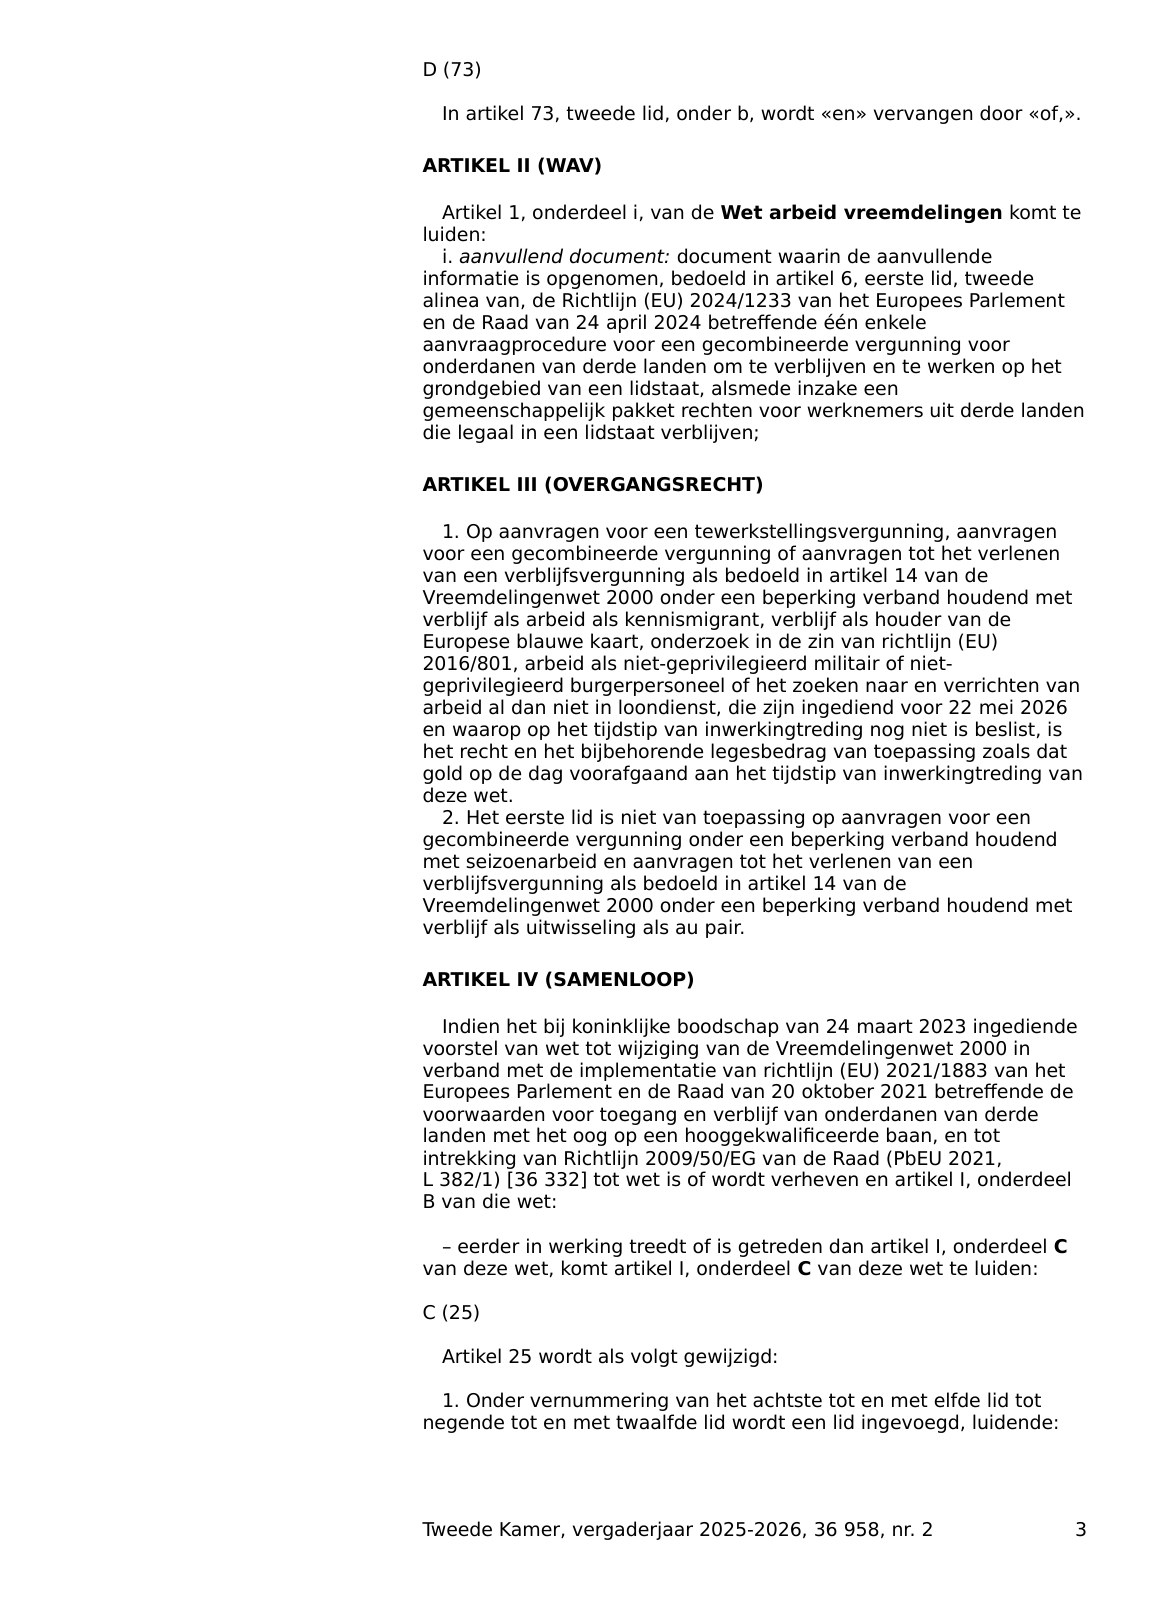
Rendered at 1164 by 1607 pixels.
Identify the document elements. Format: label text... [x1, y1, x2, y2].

text 2. Het eerste lid is niet van toepassing op aanvragen voor een gecombineerde vergunning onder een beperking verband houdend met seizoenarbeid en aanvragen tot het verlenen van een verblijfsvergunning als bedoeld in artikel 14 van de Vreemdelingenwet 2000 onder een beperking verband houdend met verblijf als uitwisseling als au pair. [422, 807, 1087, 938]
text Artikel 25 wordt als volgt gewijzigd: [422, 1346, 1087, 1368]
text 1. Onder vernummering van het achtste tot en met elfde lid tot negende tot en met twaalfde lid wordt een lid ingevoegd, luidende: [422, 1390, 1087, 1434]
subtitle ARTIKEL II (WAV) [422, 155, 1087, 177]
text 1. Op aanvragen voor een tewerkstellingsvergunning, aanvragen voor een gecombineerde vergunning of aanvragen tot het verlenen van een verblijfsvergunning als bedoeld in artikel 14 van de Vreemdelingenwet 2000 onder een beperking verband houdend met verblijf als arbeid als kennismigrant, verblijf als houder van de Europese blauwe kaart, onderzoek in de zin van richtlijn (EU) 2016/801, arbeid als niet-geprivilegieerd militair of niet-geprivilegieerd burgerpersoneel of het zoeken naar en verrichten van arbeid al dan niet in loondienst, die zijn ingediend voor 22 mei 2026 en waarop op het tijdstip van inwerkingtreding nog niet is beslist, is het recht en het bijbehorende legesbedrag van toepassing zoals dat gold op de dag voorafgaand aan het tijdstip van inwerkingtreding van deze wet. [422, 521, 1087, 807]
subtitle ARTIKEL III (OVERGANGSRECHT) [422, 474, 1087, 496]
text C (25) [422, 1302, 1087, 1324]
text i. aanvullend document: document waarin de aanvullende informatie is opgenomen, bedoeld in artikel 6, eerste lid, tweede alinea van, de Richtlijn (EU) 2024/1233 van het Europees Parlement en de Raad van 24 april 2024 betreffende één enkele aanvraagprocedure voor een gecombineerde vergunning voor onderdanen van derde landen om te verblijven en te werken op het grondgebied van een lidstaat, alsmede inzake een gemeenschappelijk pakket rechten voor werknemers uit derde landen die legaal in een lidstaat verblijven; [422, 246, 1087, 444]
text Artikel 1, onderdeel i, van de Wet arbeid vreemdelingen komt te luiden: [422, 202, 1087, 246]
text In artikel 73, tweede lid, onder b, wordt «en» vervangen door «of,». [422, 103, 1087, 125]
text – eerder in werking treedt of is getreden dan artikel I, onderdeel C van deze wet, komt artikel I, onderdeel C van deze wet te luiden: [422, 1236, 1087, 1279]
text D (73) [422, 59, 1087, 81]
subtitle ARTIKEL IV (SAMENLOOP) [422, 968, 1087, 991]
text Indien het bij koninklijke boodschap van 24 maart 2023 ingediende voorstel van wet tot wijziging van de Vreemdelingenwet 2000 in verband met de implementatie van richtlijn (EU) 2021/1883 van het Europees Parlement en de Raad van 20 oktober 2021 betreffende de voorwaarden voor toegang en verblijf van onderdanen van derde landen met het oog op een hooggekwalificeerde baan, en tot intrekking van Richtlijn 2009/50/EG van de Raad (PbEU 2021, L 382/1) [36 332] tot wet is of wordt verheven en artikel I, onderdeel B van die wet: [422, 1016, 1087, 1213]
